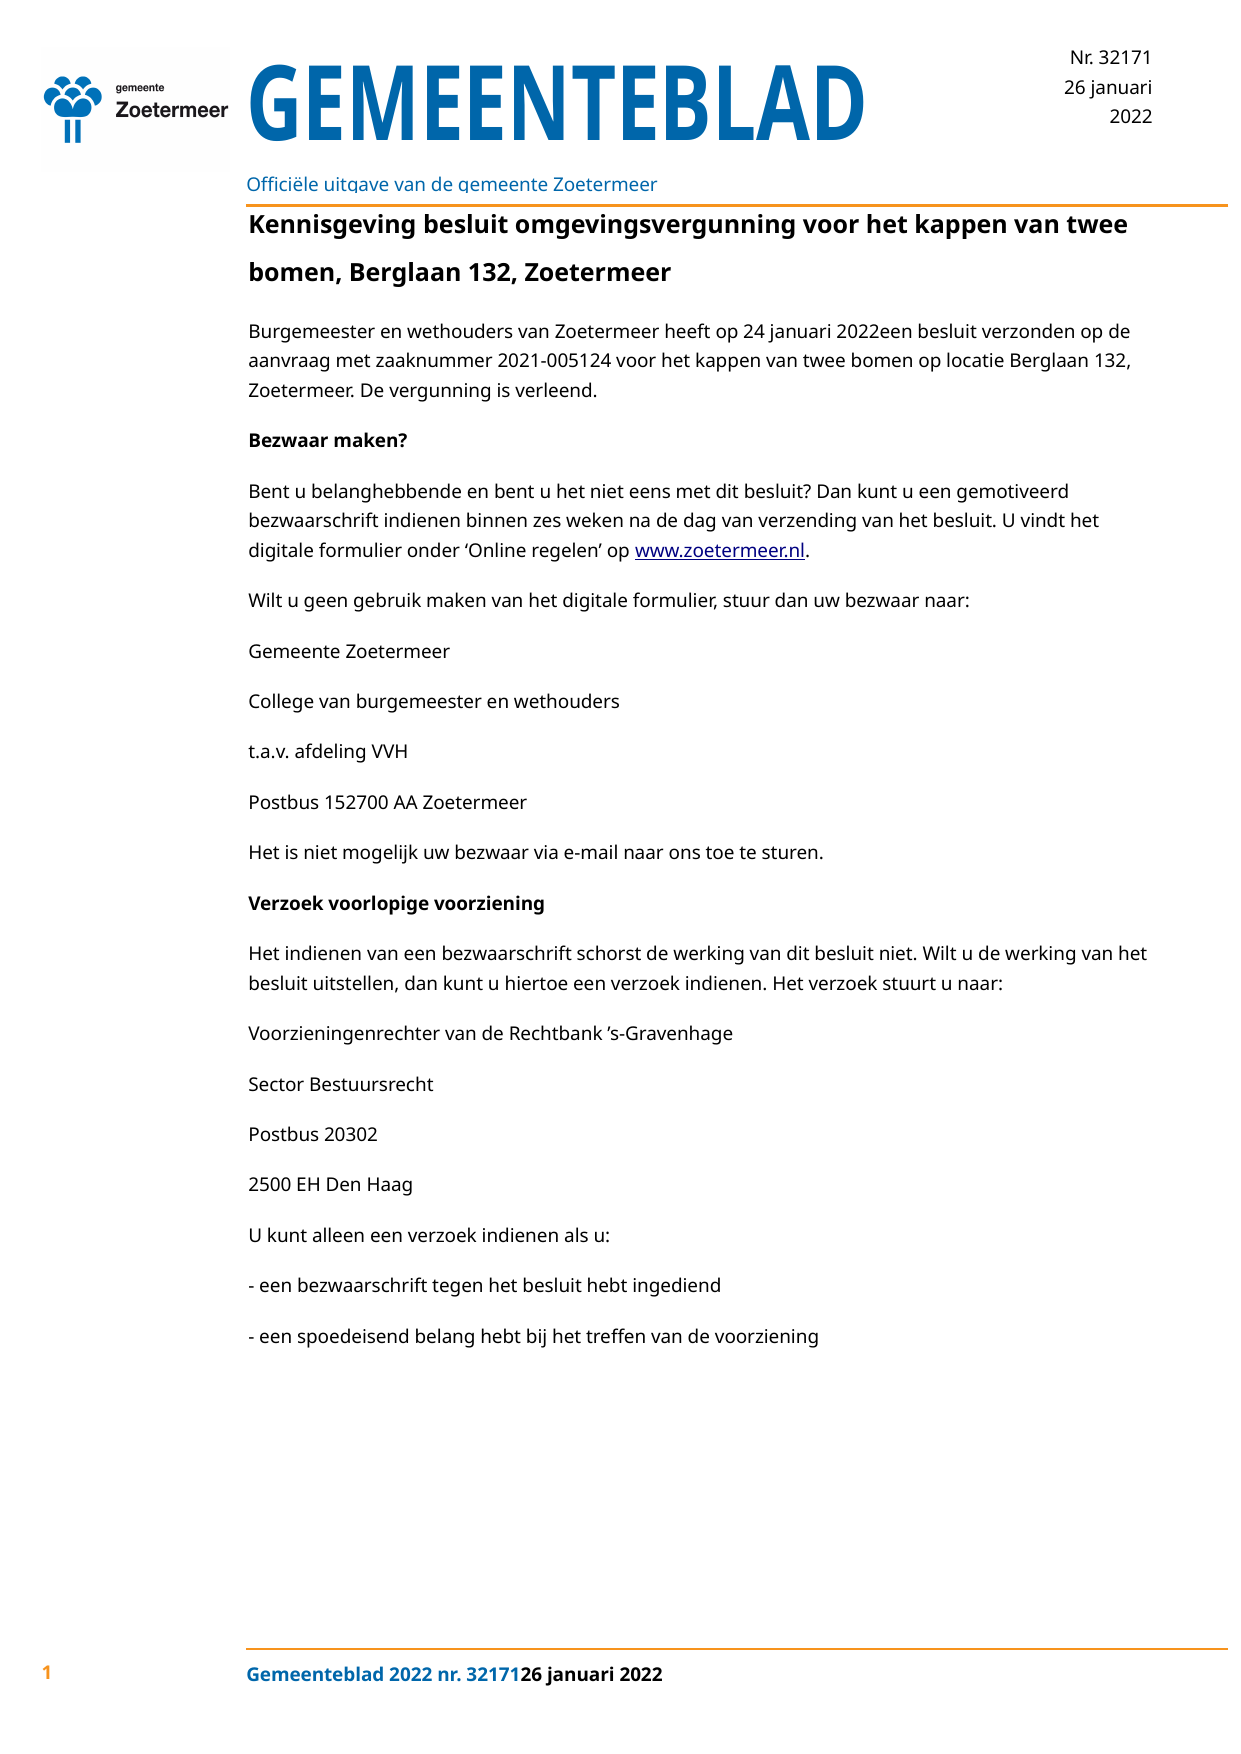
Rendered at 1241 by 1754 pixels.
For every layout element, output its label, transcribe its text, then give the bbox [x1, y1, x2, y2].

text 2500 EH Den Haag [248, 1172, 1152, 1197]
text - een bezwaarschrift tegen het besluit hebt ingediend [248, 1272, 1152, 1298]
text Postbus 20302 [248, 1121, 1152, 1147]
picture [41, 47, 231, 172]
text Wilt u geen gebruik maken van het digitale formulier, stuur dan uw bezwaar naar: [248, 587, 1152, 613]
text Gemeente Zoetermeer [248, 638, 1152, 664]
text Verzoek voorlopige voorziening [248, 890, 1152, 916]
text Bent u belanghebbende en bent u het niet eens met dit besluit? Dan kunt u een gemotiveerd bezwaarschrift indienen binnen zes weken na de dag van verzending van het besluit. U vindt het digitale formulier onder ‘Online regelen’ op www.zoetermeer.nl. [248, 478, 1152, 563]
text Het is niet mogelijk uw bezwaar via e-mail naar ons toe te sturen. [248, 839, 1152, 865]
text t.a.v. afdeling VVH [248, 739, 1152, 764]
text U kunt alleen een verzoek indienen als u: [248, 1222, 1152, 1248]
text Kennisgeving besluit omgevingsvergunning voor het kappen van twee bomen, Berglaan 132, Zoetermeer [248, 207, 1152, 288]
text Voorzieningenrechter van de Rechtbank ’s-Gravenhage [248, 1020, 1152, 1046]
text Postbus 152700 AA Zoetermeer [248, 789, 1152, 815]
text - een spoedeisend belang hebt bij het treffen van de voorziening [248, 1323, 1152, 1349]
text Burgemeester en wethouders van Zoetermeer heeft op 24 januari 2022een besluit verzonden op de aanvraag met zaaknummer 2021-005124 voor het kappen van twee bomen op locatie Berglaan 132, Zoetermeer. De vergunning is verleend. [248, 318, 1152, 403]
text Bezwaar maken? [248, 427, 1152, 453]
text College van burgemeester en wethouders [248, 688, 1152, 714]
text Sector Bestuursrecht [248, 1071, 1152, 1097]
text Het indienen van een bezwaarschrift schorst de werking van dit besluit niet. Wilt u de werking van het besluit uitstellen, dan kunt u hiertoe een verzoek indienen. Het verzoek stuurt u naar: [248, 940, 1152, 996]
